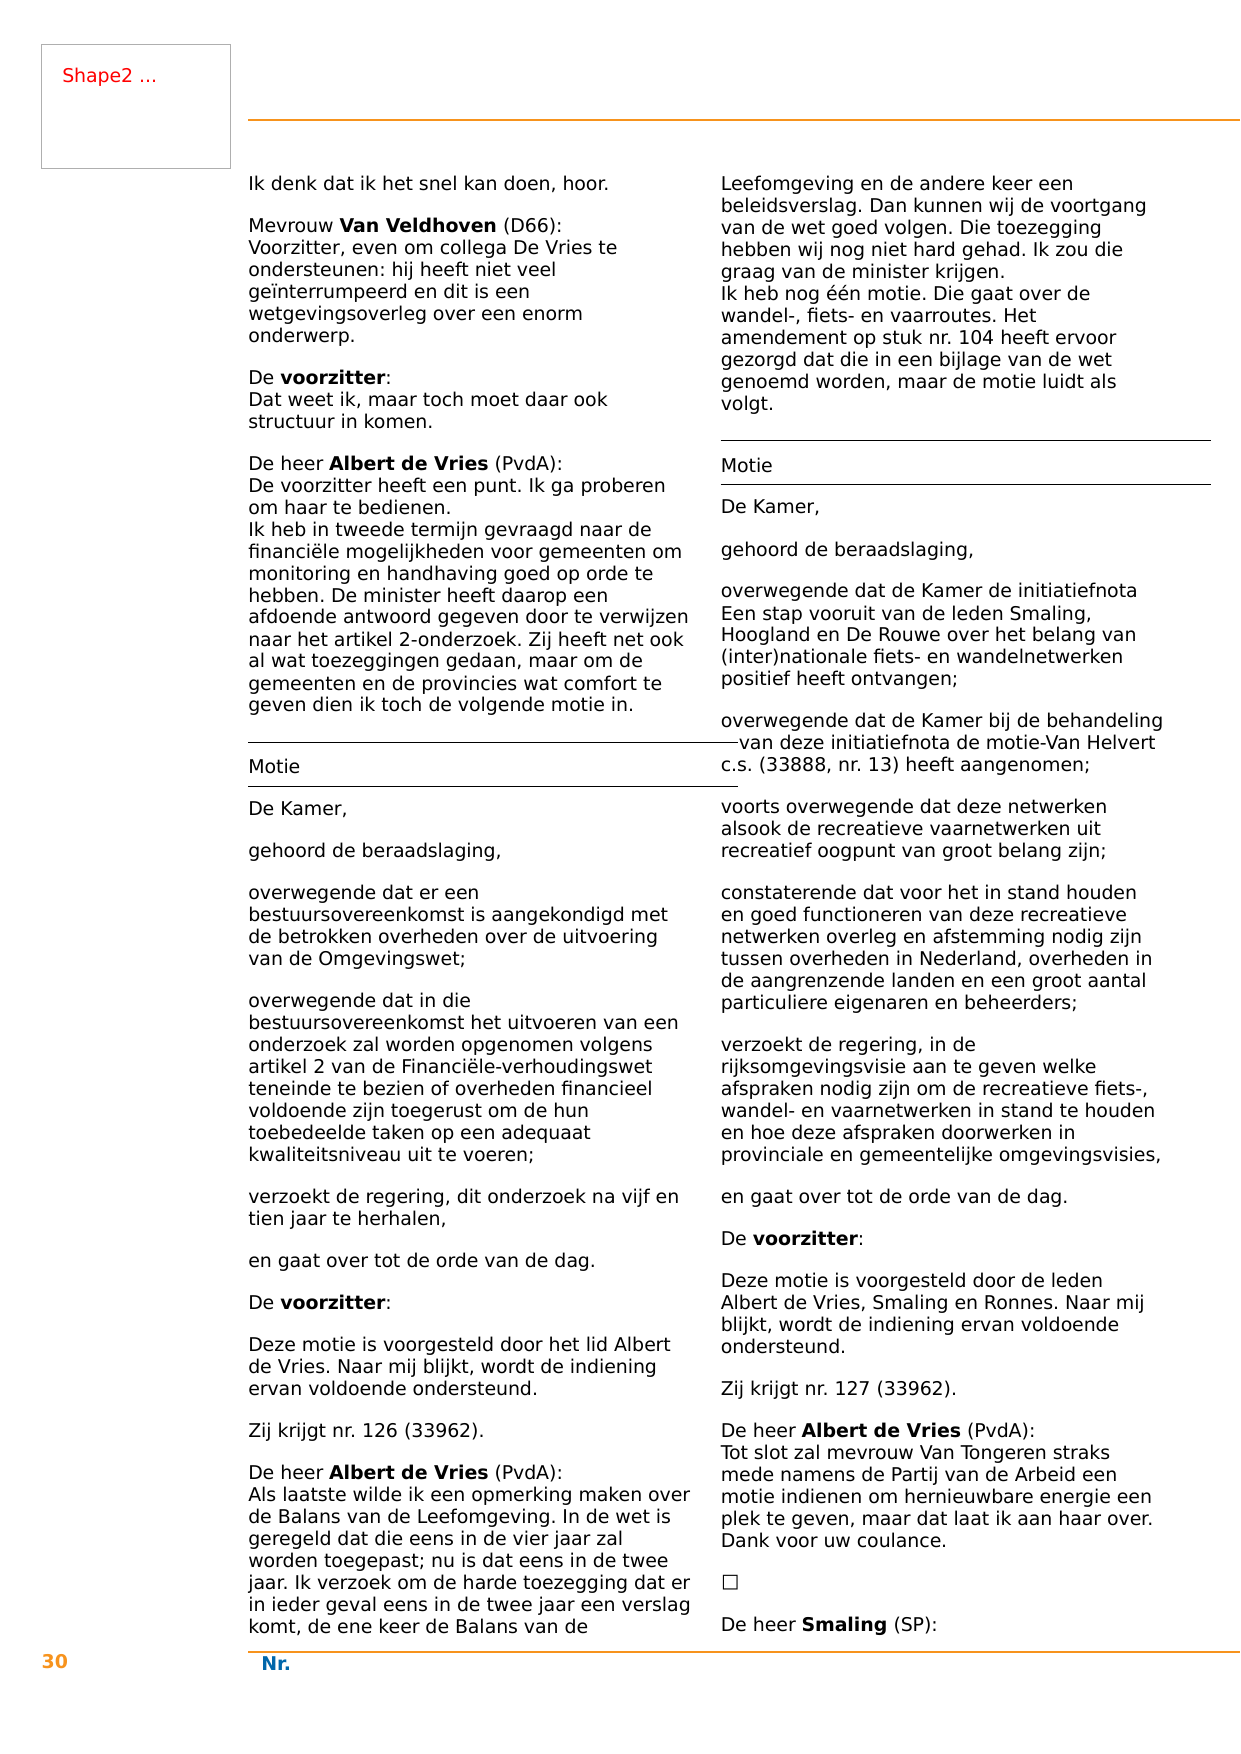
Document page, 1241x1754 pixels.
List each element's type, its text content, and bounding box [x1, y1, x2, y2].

text De voorzitter: [721, 1228, 1163, 1250]
text Ik heb in tweede termijn gevraagd naar de financiële mogelijkheden voor gemeenten om monitoring en handhaving goed op orde te hebben. De minister heeft daarop een afdoende antwoord gegeven door te verwijzen naar het artikel 2-onderzoek. Zij heeft net ook al wat toezeggingen gedaan, maar om de gemeenten en de provincies wat comfort te geven dien ik toch de volgende motie in. [248, 518, 691, 716]
text verzoekt de regering, dit onderzoek na vijf en tien jaar te herhalen, [248, 1186, 691, 1230]
text Dat weet ik, maar toch moet daar ook structuur in komen. [248, 389, 691, 433]
text Deze motie is voorgesteld door het lid Albert de Vries. Naar mij blijkt, wordt de indiening ervan voldoende ondersteund. [248, 1334, 691, 1400]
text De heer Smaling (SP): [721, 1614, 1163, 1636]
text De Kamer, [721, 496, 1163, 518]
text overwegende dat de Kamer de initiatiefnota Een stap vooruit van de leden Smaling, Hoogland en De Rouwe over het belang van (inter)nationale fiets- en wandelnetwerken positief heeft ontvangen; [721, 580, 1163, 690]
text Mevrouw Van Veldhoven (D66): [248, 215, 691, 237]
text Zij krijgt nr. 127 (33962). [721, 1378, 1163, 1400]
text Motie [721, 454, 1163, 476]
text gehoord de beraadslaging, [721, 538, 1163, 560]
text Dank voor uw coulance. [721, 1530, 1163, 1552]
text constaterende dat voor het in stand houden en goed functioneren van deze recreatieve netwerken overleg en afstemming nodig zijn tussen overheden in Nederland, overheden in de aangrenzende landen en een groot aantal particuliere eigenaren en beheerders; [721, 882, 1163, 1014]
text Als laatste wilde ik een opmerking maken over de Balans van de Leefomgeving. In de wet is geregeld dat die eens in de vier jaar zal worden toegepast; nu is dat eens in de twee jaar. Ik verzoek om de harde toezegging dat er in ieder geval eens in de twee jaar een verslag komt, de ene keer de Balans van de [248, 1484, 691, 1638]
text Ik denk dat ik het snel kan doen, hoor. [248, 173, 691, 195]
text Ik heb nog één motie. Die gaat over de wandel-, fiets- en vaarroutes. Het amendement op stuk nr. 104 heeft ervoor gezorgd dat die in een bijlage van de wet genoemd worden, maar de motie luidt als volgt. [721, 283, 1163, 414]
text overwegende dat de Kamer bij de behandeling van deze initiatiefnota de motie-Van Helvert c.s. (33888, nr. 13) heeft aangenomen; [721, 710, 1163, 776]
text De heer Albert de Vries (PvdA): [248, 453, 691, 474]
text overwegende dat er een bestuursovereenkomst is aangekondigd met de betrokken overheden over de uitvoering van de Omgevingswet; [248, 882, 691, 970]
text Voorzitter, even om collega De Vries te ondersteunen: hij heeft niet veel geïnterrumpeerd en dit is een wetgevingsoverleg over een enorm onderwerp. [248, 237, 691, 347]
text gehoord de beraadslaging, [248, 840, 691, 862]
text verzoekt de regering, in de rijksomgevingsvisie aan te geven welke afspraken nodig zijn om de recreatieve fiets-, wandel- en vaarnetwerken in stand te houden en hoe deze afspraken doorwerken in provinciale en gemeentelijke omgevingsvisies, [721, 1034, 1163, 1166]
text De heer Albert de Vries (PvdA): [721, 1420, 1163, 1442]
text De voorzitter: [248, 1292, 691, 1314]
text Zij krijgt nr. 126 (33962). [248, 1420, 691, 1442]
text Deze motie is voorgesteld door de leden Albert de Vries, Smaling en Ronnes. Naar mij blijkt, wordt de indiening ervan voldoende ondersteund. [721, 1270, 1163, 1358]
text overwegende dat in die bestuursovereenkomst het uitvoeren van een onderzoek zal worden opgenomen volgens artikel 2 van de Financiële-verhoudingswet teneinde te bezien of overheden financieel voldoende zijn toegerust om de hun toebedeelde taken op een adequaat kwaliteitsniveau uit te voeren; [248, 990, 691, 1166]
text Tot slot zal mevrouw Van Tongeren straks mede namens de Partij van de Arbeid een motie indienen om hernieuwbare energie een plek te geven, maar dat laat ik aan haar over. [721, 1442, 1163, 1530]
text De voorzitter heeft een punt. Ik ga proberen om haar te bedienen. [248, 474, 691, 518]
text Leefomgeving en de andere keer een beleidsverslag. Dan kunnen wij de voortgang van de wet goed volgen. Die toezegging hebben wij nog niet hard gehad. Ik zou die graag van de minister krijgen. [721, 173, 1163, 283]
text De heer Albert de Vries (PvdA): [248, 1462, 691, 1484]
text De Kamer, [248, 798, 691, 820]
text Motie [248, 756, 691, 778]
text en gaat over tot de orde van de dag. [248, 1250, 691, 1272]
text ⬜ [721, 1572, 1163, 1594]
text voorts overwegende dat deze netwerken alsook de recreatieve vaarnetwerken uit recreatief oogpunt van groot belang zijn; [721, 796, 1163, 862]
text en gaat over tot de orde van de dag. [721, 1186, 1163, 1208]
text De voorzitter: [248, 367, 691, 389]
